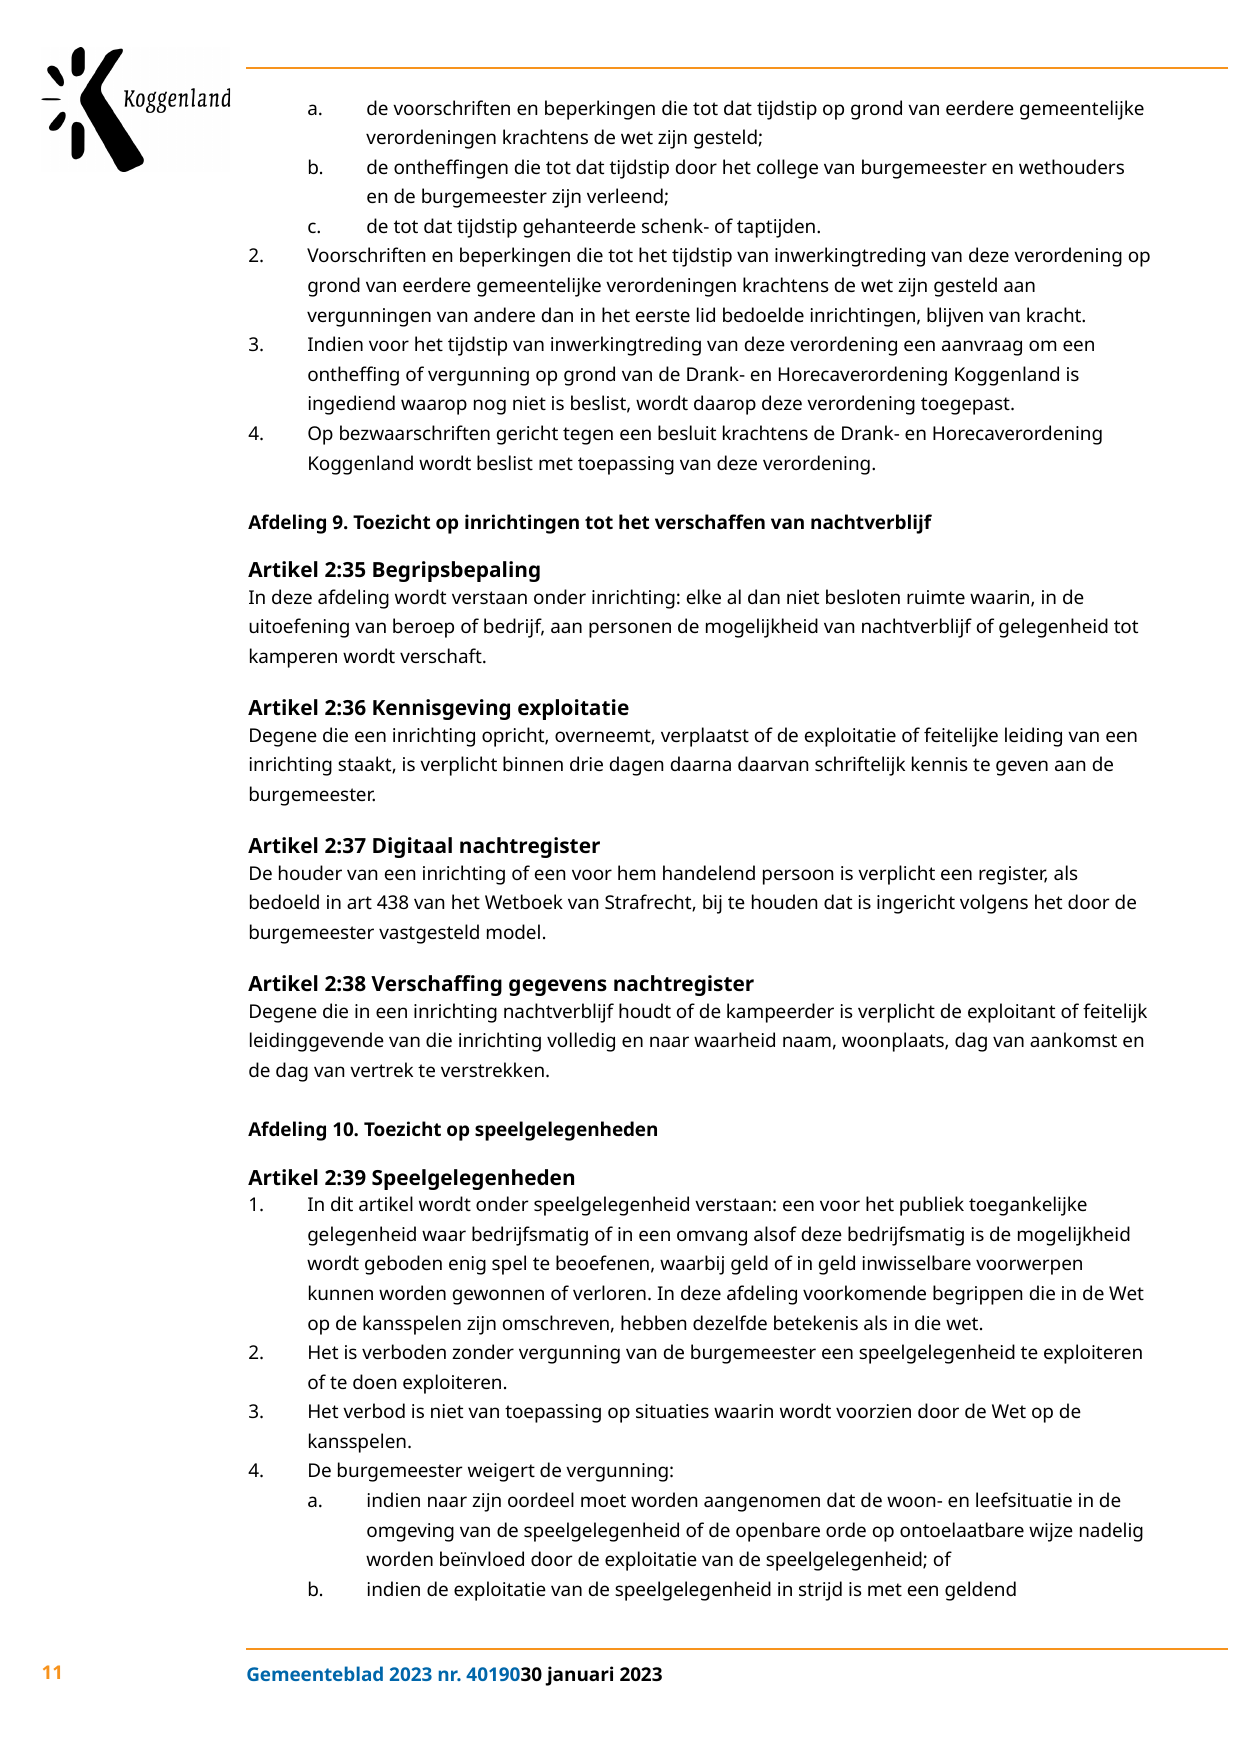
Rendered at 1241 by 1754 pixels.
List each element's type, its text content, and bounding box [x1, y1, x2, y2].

text Afdeling 10. Toezicht op speelgelegenheden [248, 1116, 1152, 1142]
list De burgemeester weigert de vergunning: [248, 1458, 1152, 1483]
text De houder van een inrichting of een voor hem handelend persoon is verplicht een register, als bedoeld in art 438 van het Wetboek van Strafrecht, bij te houden dat is ingericht volgens het door de burgemeester vastgesteld model. [248, 860, 1152, 945]
text Artikel 2:39 Speelgelegenheden [248, 1163, 1152, 1191]
text Artikel 2:36 Kennisgeving exploitatie [248, 693, 1152, 722]
list Het verbod is niet van toepassing op situaties waarin wordt voorzien door de Wet op de kansspelen. [248, 1398, 1152, 1454]
text In deze afdeling wordt verstaan onder inrichting: elke al dan niet besloten ruimte waarin, in de uitoefening van beroep of bedrijf, aan personen de mogelijkheid van nachtverblijf of gelegenheid tot kamperen wordt verschaft. [248, 584, 1152, 669]
text Degene die in een inrichting nachtverblijf houdt of de kampeerder is verplicht de exploitant of feitelijk leidinggevende van die inrichting volledig en naar waarheid naam, woonplaats, dag van aankomst en de dag van vertrek te verstrekken. [248, 998, 1152, 1083]
text Artikel 2:38 Verschaffing gegevens nachtregister [248, 969, 1152, 998]
list de tot dat tijdstip gehanteerde schenk- of taptijden. [307, 213, 1152, 239]
list Voorschriften en beperkingen die tot het tijdstip van inwerkingtreding van deze verordening op grond van eerdere gemeentelijke verordeningen krachtens de wet zijn gesteld aan vergunningen van andere dan in het eerste lid bedoelde inrichtingen, blijven van kracht. [248, 243, 1152, 328]
list Indien voor het tijdstip van inwerkingtreding van deze verordening een aanvraag om een ontheffing of vergunning op grond van de Drank- en Horecaverordening Koggenland is ingediend waarop nog niet is beslist, wordt daarop deze verordening toegepast. [248, 331, 1152, 416]
picture [41, 47, 231, 172]
text Artikel 2:37 Digitaal nachtregister [248, 832, 1152, 860]
list indien naar zijn oordeel moet worden aangenomen dat de woon- en leefsituatie in de omgeving van de speelgelegenheid of de openbare orde op ontoelaatbare wijze nadelig worden beïnvloed door de exploitatie van de speelgelegenheid; of [307, 1487, 1152, 1572]
text Degene die een inrichting opricht, overneemt, verplaatst of de exploitatie of feitelijke leiding van een inrichting staakt, is verplicht binnen drie dagen daarna daarvan schriftelijk kennis te geven aan de burgemeester. [248, 722, 1152, 807]
text Afdeling 9. Toezicht op inrichtingen tot het verschaffen van nachtverblijf [248, 509, 1152, 535]
list indien de exploitatie van de speelgelegenheid in strijd is met een geldend [307, 1576, 1152, 1602]
list Het is verboden zonder vergunning van de burgemeester een speelgelegenheid te exploiteren of te doen exploiteren. [248, 1339, 1152, 1394]
list de ontheffingen die tot dat tijdstip door het college van burgemeester en wethouders en de burgemeester zijn verleend; [307, 154, 1152, 209]
list In dit artikel wordt onder speelgelegenheid verstaan: een voor het publiek toegankelijke gelegenheid waar bedrijfsmatig of in een omvang alsof deze bedrijfsmatig is de mogelijkheid wordt geboden enig spel te beoefenen, waarbij geld of in geld inwisselbare voorwerpen kunnen worden gewonnen of verloren. In deze afdeling voorkomende begrippen die in de Wet op de kansspelen zijn omschreven, hebben dezelfde betekenis als in die wet. [248, 1191, 1152, 1335]
text Artikel 2:35 Begripsbepaling [248, 556, 1152, 584]
list Op bezwaarschriften gericht tegen een besluit krachtens de Drank- en Horecaverordening Koggenland wordt beslist met toepassing van deze verordening. [248, 420, 1152, 476]
list de voorschriften en beperkingen die tot dat tijdstip op grond van eerdere gemeentelijke verordeningen krachtens de wet zijn gesteld; [307, 95, 1152, 150]
